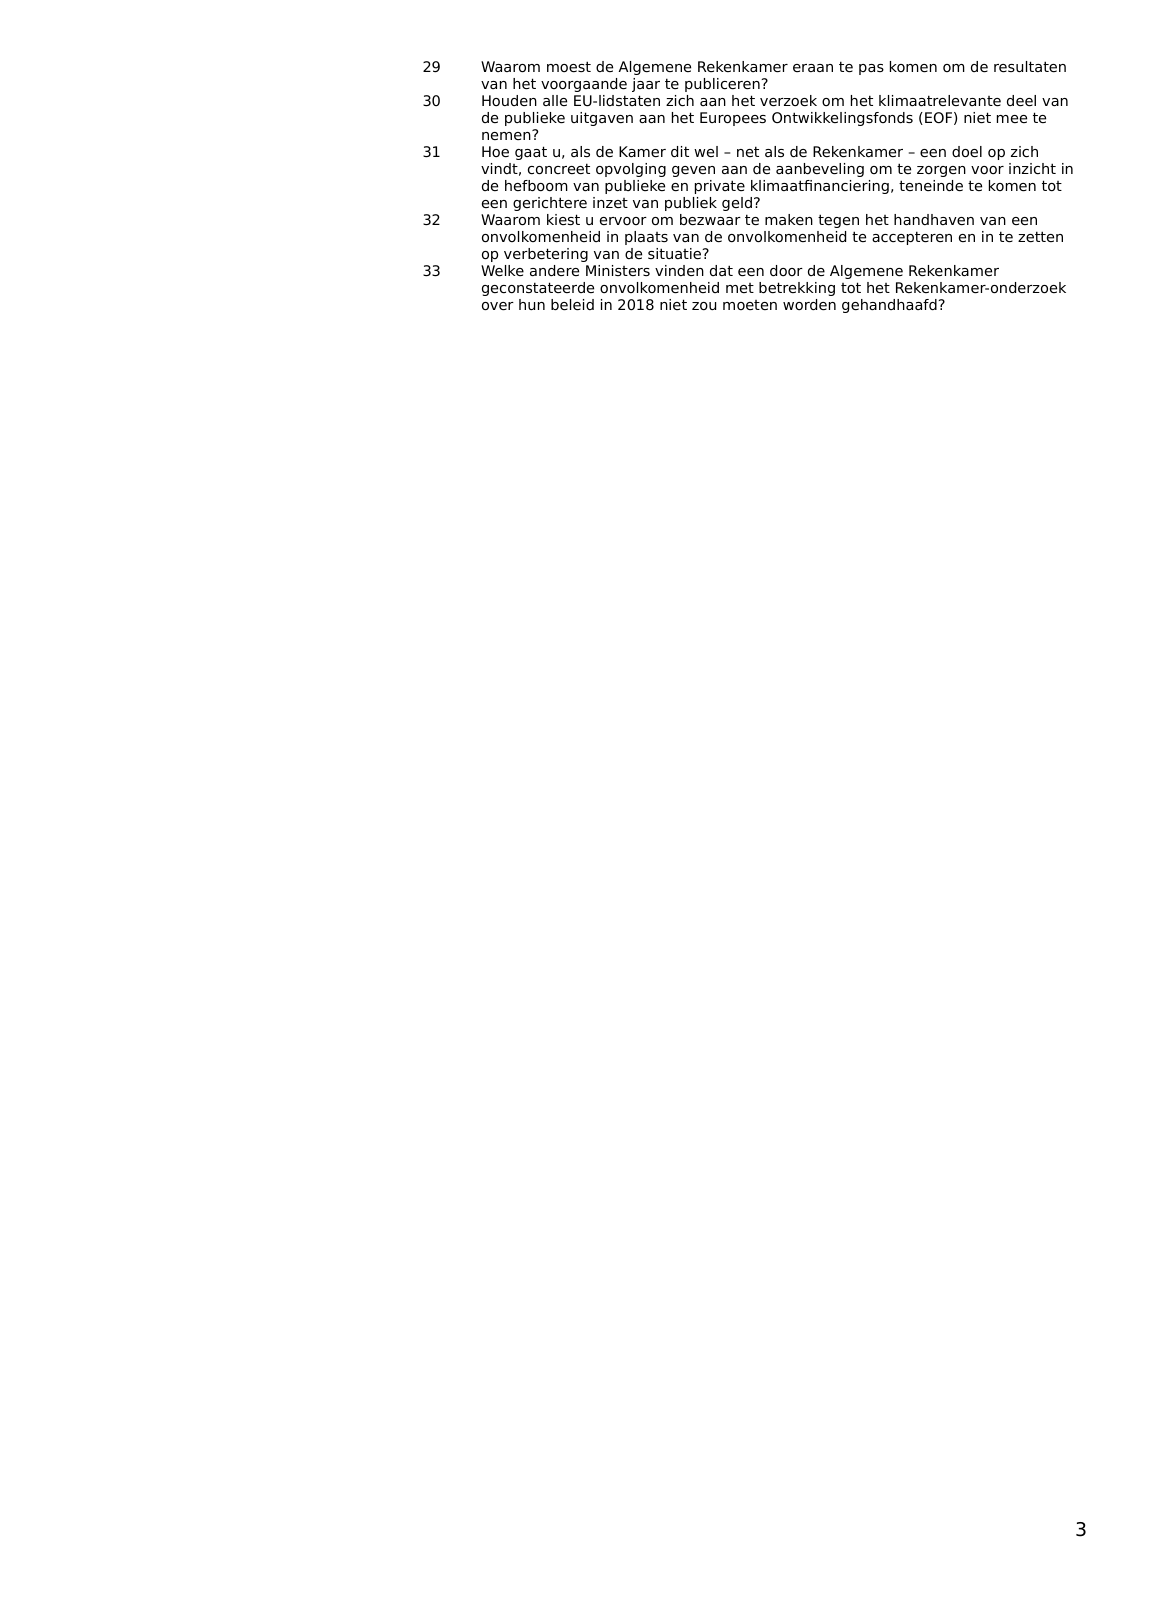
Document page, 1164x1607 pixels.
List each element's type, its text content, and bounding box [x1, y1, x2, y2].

table_cell 31 [422, 144, 475, 212]
table_cell Waarom kiest u ervoor om bezwaar te maken tegen het handhaven van een onvolkomenheid in plaats van de onvolkomenheid te accepteren en in te zetten op verbetering van de situatie? [475, 212, 1087, 263]
table_cell Welke andere Ministers vinden dat een door de Algemene Rekenkamer geconstateerde onvolkomenheid met betrekking tot het Rekenkamer-onderzoek over hun beleid in 2018 niet zou moeten worden gehandhaafd? [475, 263, 1087, 314]
table_cell Waarom moest de Algemene Rekenkamer eraan te pas komen om de resultaten van het voorgaande jaar te publiceren? [475, 59, 1087, 93]
table_cell Houden alle EU-lidstaten zich aan het verzoek om het klimaatrelevante deel van de publieke uitgaven aan het Europees Ontwikkelingsfonds (EOF) niet mee te nemen? [475, 93, 1087, 144]
table_cell Hoe gaat u, als de Kamer dit wel – net als de Rekenkamer – een doel op zich vindt, concreet opvolging geven aan de aanbeveling om te zorgen voor inzicht in de hefboom van publieke en private klimaatfinanciering, teneinde te komen tot een gerichtere inzet van publiek geld? [475, 144, 1087, 212]
table_cell 29 [422, 59, 475, 93]
table_cell 30 [422, 93, 475, 144]
table_cell 32 [422, 212, 475, 263]
table_cell 33 [422, 263, 475, 314]
